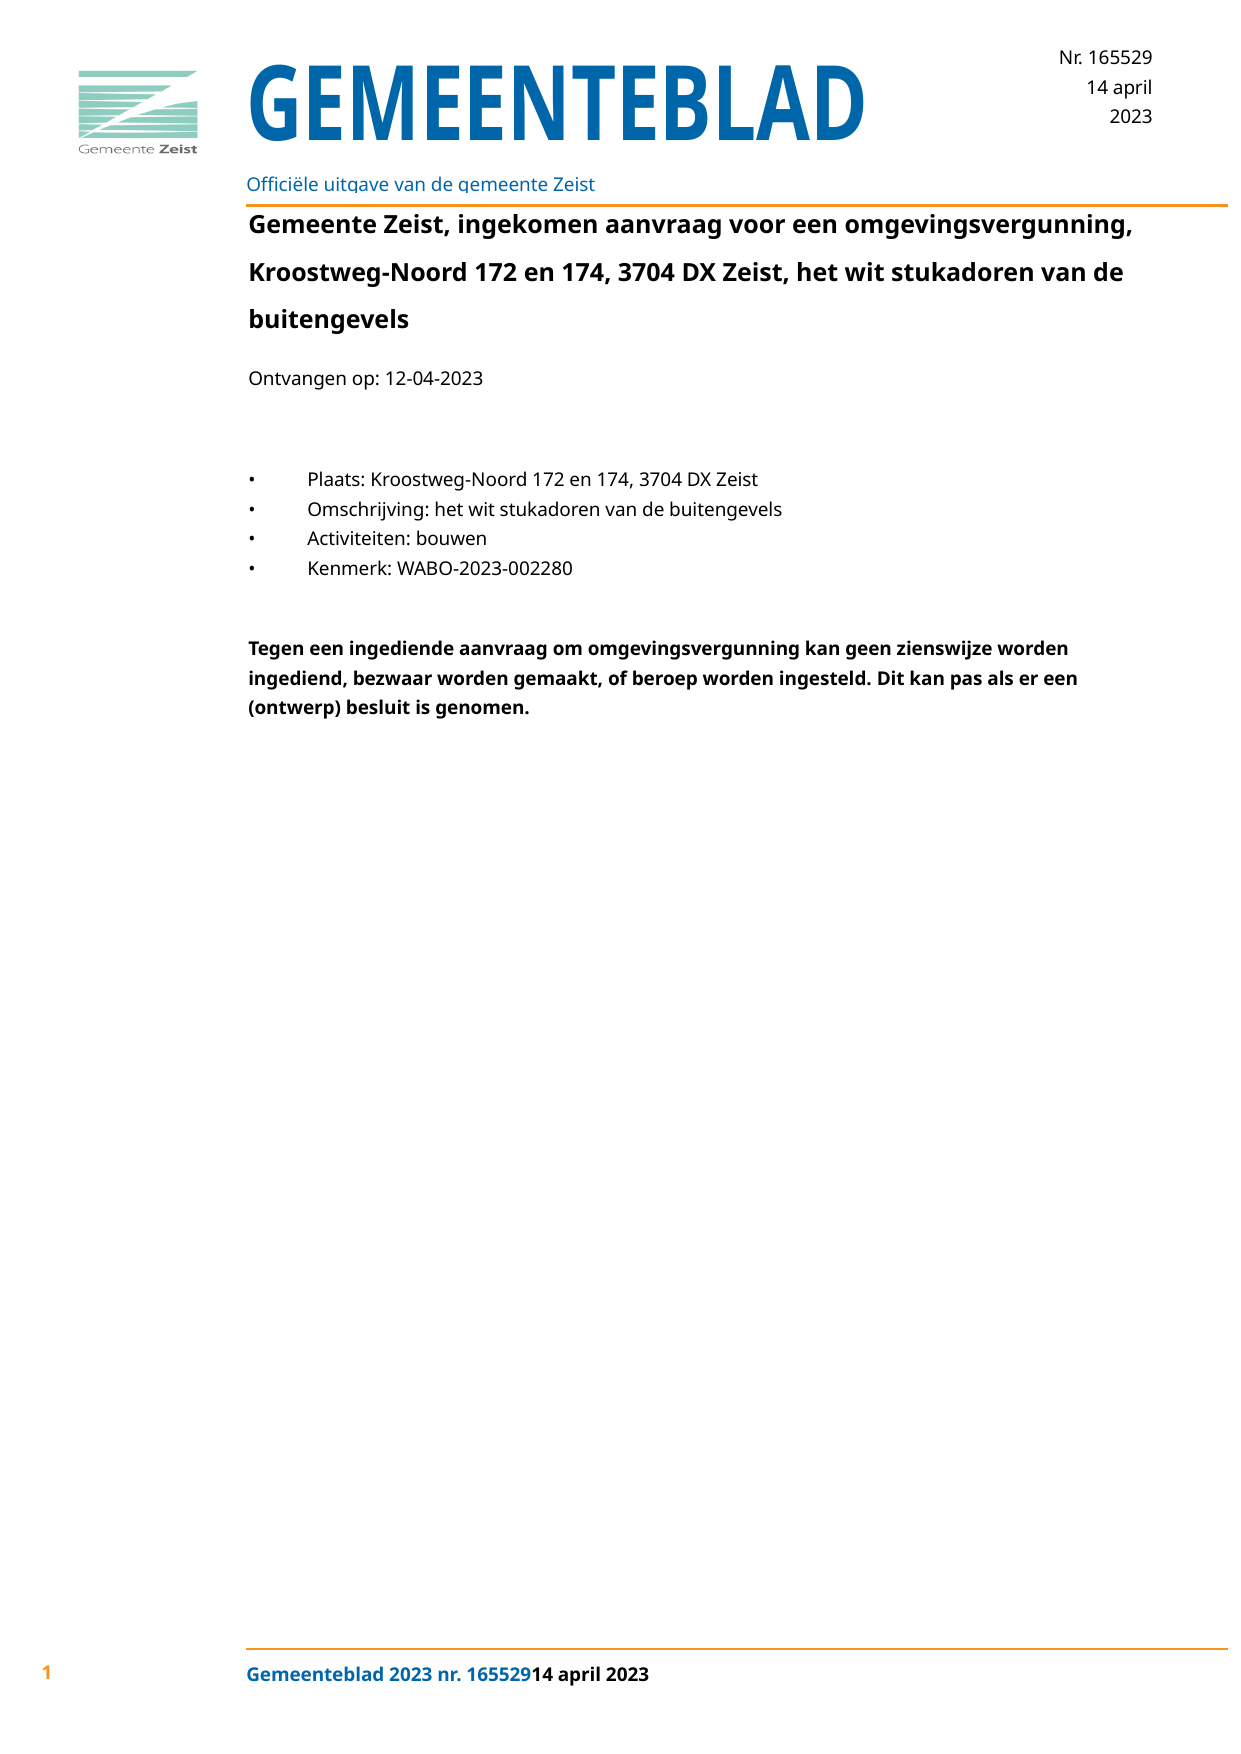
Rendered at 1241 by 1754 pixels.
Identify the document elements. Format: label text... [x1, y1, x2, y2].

picture [41, 47, 231, 172]
text Ontvangen op: 12-04-2023 [248, 366, 1152, 391]
text Gemeente Zeist, ingekomen aanvraag voor een omgevingsvergunning, Kroostweg-Noord 172 en 174, 3704 DX Zeist, het wit stukadoren van de buitengevels [248, 207, 1152, 336]
list Kenmerk: WABO-2023-002280 [248, 555, 1152, 581]
list Plaats: Kroostweg-Noord 172 en 174, 3704 DX Zeist [248, 466, 1152, 492]
list Omschrijving: het wit stukadoren van de buitengevels [248, 496, 1152, 522]
text Tegen een ingediende aanvraag om omgevingsvergunning kan geen zienswijze worden ingediend, bezwaar worden gemaakt, of beroep worden ingesteld. Dit kan pas als er een (ontwerp) besluit is genomen. [248, 635, 1152, 720]
list Activiteiten: bouwen [248, 526, 1152, 551]
